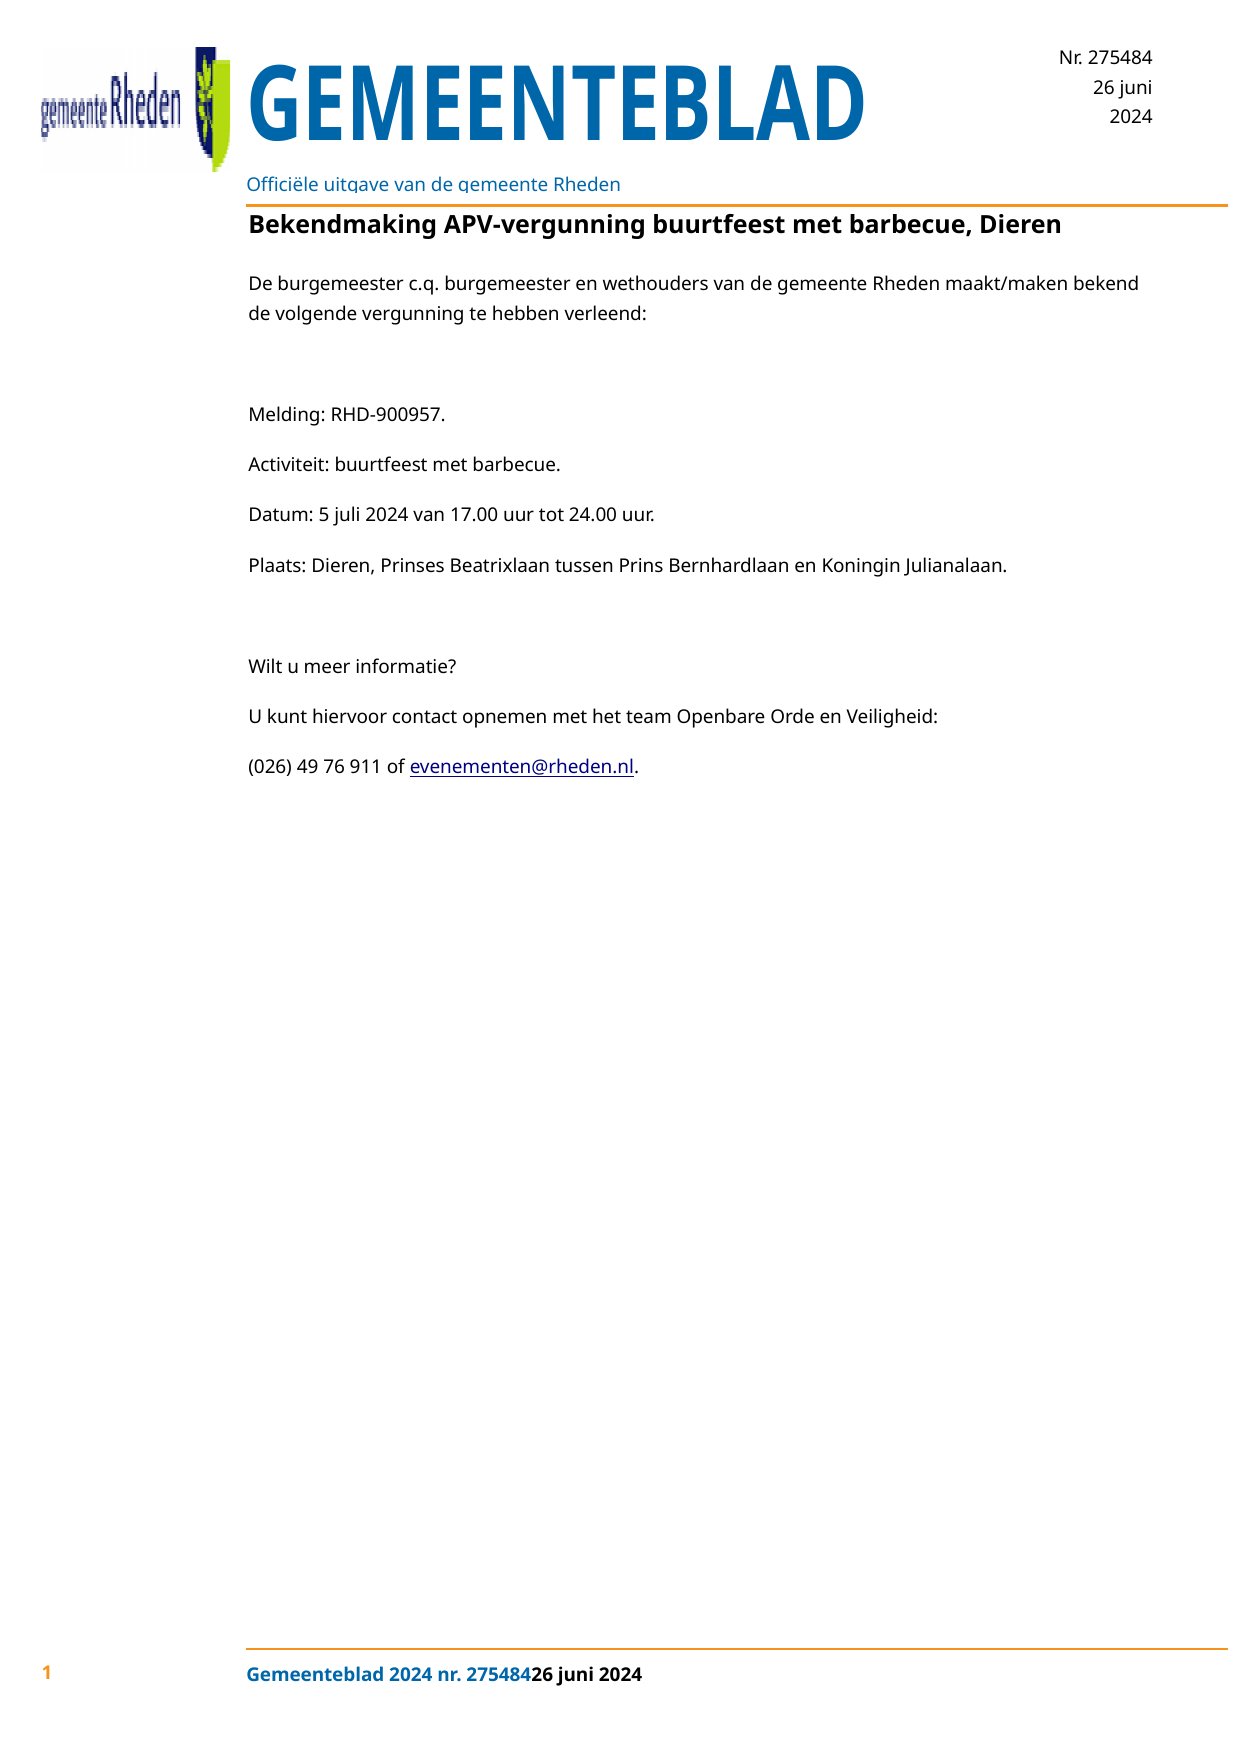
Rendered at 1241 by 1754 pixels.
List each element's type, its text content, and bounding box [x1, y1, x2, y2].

picture [41, 47, 231, 172]
text Plaats: Dieren, Prinses Beatrixlaan tussen Prins Bernhardlaan en Koningin Julianalaan. [248, 552, 1152, 578]
text Activiteit: buurtfeest met barbecue. [248, 451, 1152, 477]
text Datum: 5 juli 2024 van 17.00 uur tot 24.00 uur. [248, 502, 1152, 527]
text U kunt hiervoor contact opnemen met het team Openbare Orde en Veiligheid: [248, 703, 1152, 729]
text (026) 49 76 911 of evenementen@rheden.nl. [248, 754, 1152, 779]
text Melding: RHD-900957. [248, 401, 1152, 426]
text Bekendmaking APV-vergunning buurtfeest met barbecue, Dieren [248, 207, 1152, 241]
text Wilt u meer informatie? [248, 653, 1152, 678]
text De burgemeester c.q. burgemeester en wethouders van de gemeente Rheden maakt/maken bekend de volgende vergunning te hebben verleend: [248, 270, 1152, 326]
